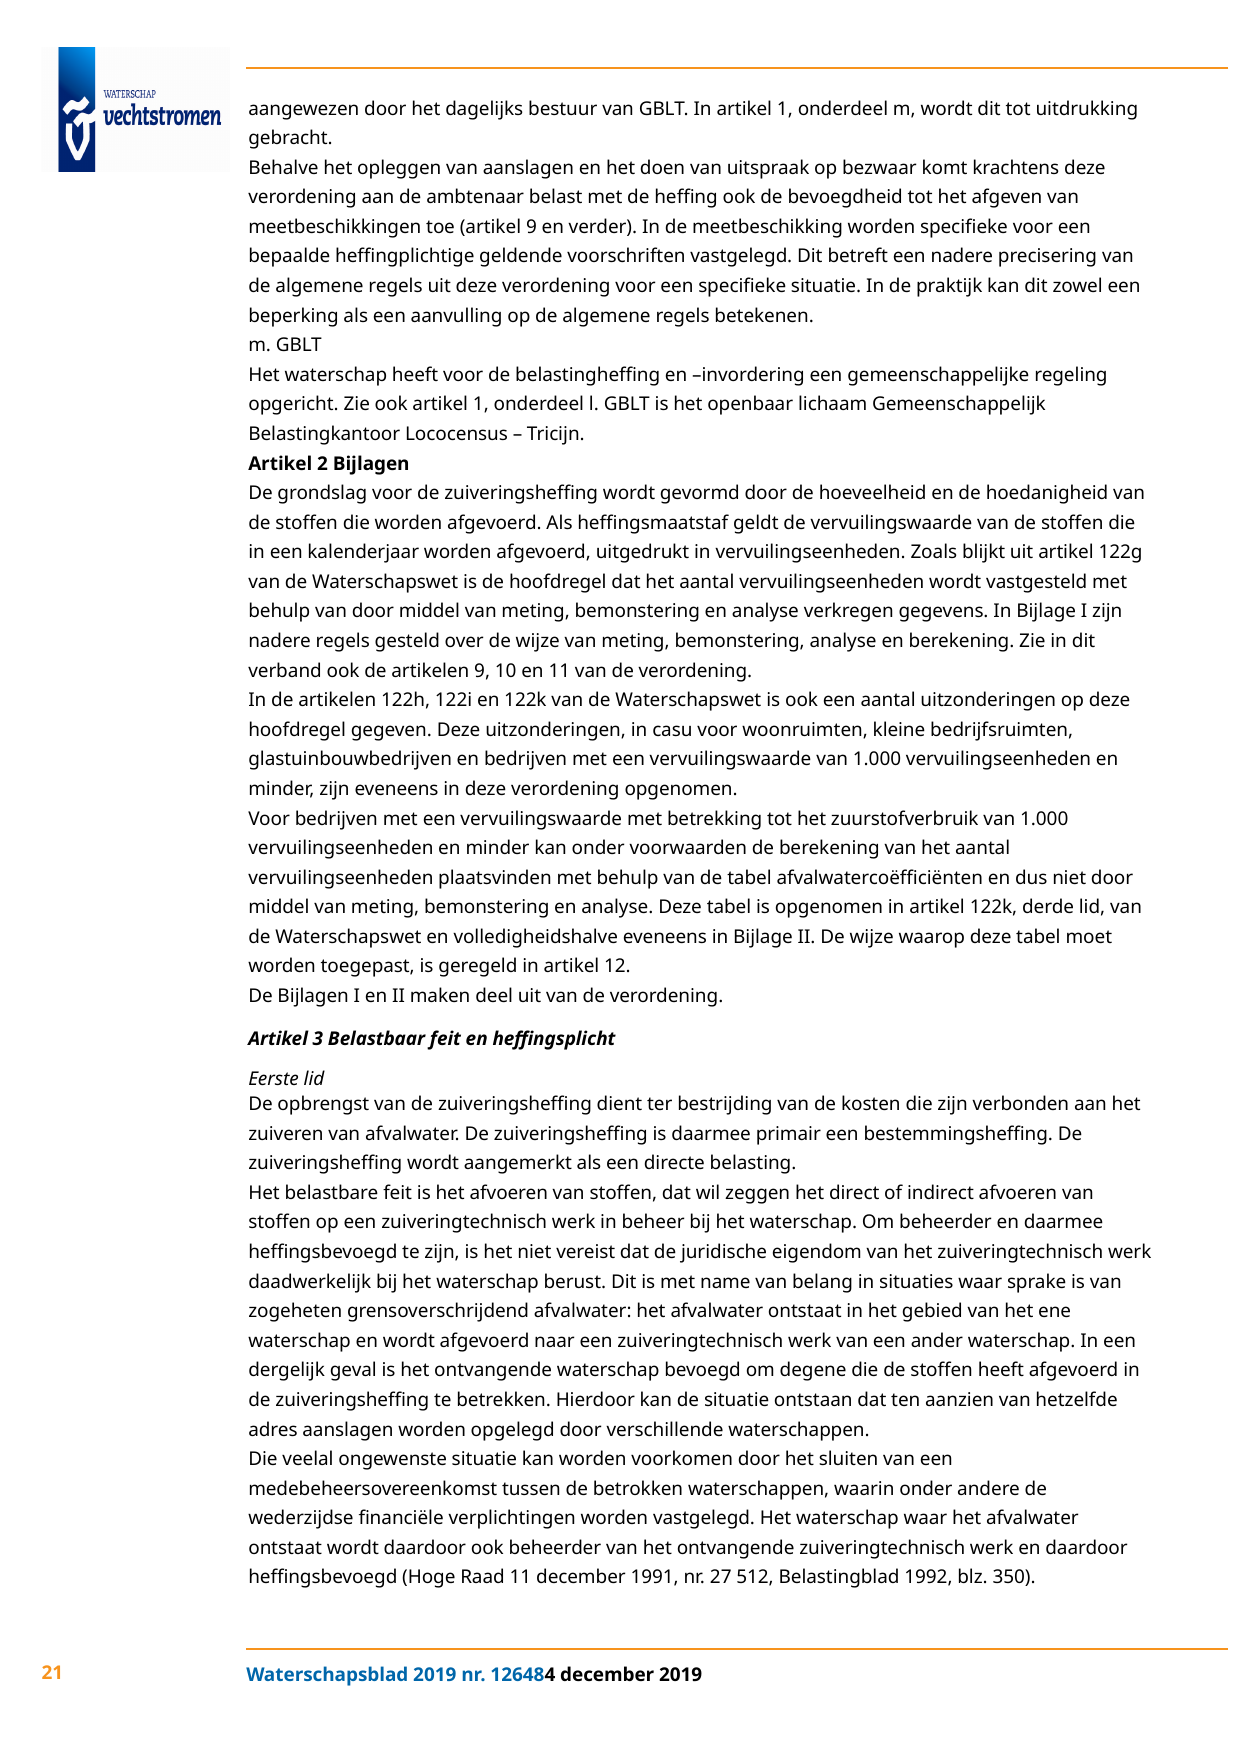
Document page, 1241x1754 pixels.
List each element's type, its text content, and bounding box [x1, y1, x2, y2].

text Artikel 2 Bijlagen [248, 450, 1152, 476]
text m. GBLT [248, 331, 1152, 357]
text In de artikelen 122h, 122i en 122k van de Waterschapswet is ook een aantal uitzonderingen op deze hoofdregel gegeven. Deze uitzonderingen, in casu voor woonruimten, kleine bedrijfsruimten, glastuinbouwbedrijven en bedrijven met een vervuilingswaarde van 1.000 vervuilingseenheden en minder, zijn eveneens in deze verordening opgenomen. [248, 686, 1152, 801]
text aangewezen door het dagelijks bestuur van GBLT. In artikel 1, onderdeel m, wordt dit tot uitdrukking gebracht. [248, 95, 1152, 150]
text De Bijlagen I en II maken deel uit van de verordening. [248, 982, 1152, 1008]
picture [41, 47, 231, 172]
text Het belastbare feit is het afvoeren van stoffen, dat wil zeggen het direct of indirect afvoeren van stoffen op een zuiveringtechnisch werk in beheer bij het waterschap. Om beheerder en daarmee heffingsbevoegd te zijn, is het niet vereist dat de juridische eigendom van het zuiveringtechnisch werk daadwerkelijk bij het waterschap berust. Dit is met name van belang in situaties waar sprake is van zogeheten grensoverschrijdend afvalwater: het afvalwater ontstaat in het gebied van het ene waterschap en wordt afgevoerd naar een zuiveringtechnisch werk van een ander waterschap. In een dergelijk geval is het ontvangende waterschap bevoegd om degene die de stoffen heeft afgevoerd in de zuiveringsheffing te betrekken. Hierdoor kan de situatie ontstaan dat ten aanzien van hetzelfde adres aanslagen worden opgelegd door verschillende waterschappen. [248, 1179, 1152, 1442]
text Eerste lid [248, 1065, 1152, 1090]
text Het waterschap heeft voor de belastingheffing en –invordering een gemeenschappelijke regeling opgericht. Zie ook artikel 1, onderdeel l. GBLT is het openbaar lichaam Gemeenschappelijk Belastingkantoor Lococensus – Tricijn. [248, 361, 1152, 446]
text Artikel 3 Belastbaar feit en heffingsplicht [248, 1025, 1152, 1051]
text Behalve het opleggen van aanslagen en het doen van uitspraak op bezwaar komt krachtens deze verordening aan de ambtenaar belast met de heffing ook de bevoegdheid tot het afgeven van meetbeschikkingen toe (artikel 9 en verder). In de meetbeschikking worden specifieke voor een bepaalde heffingplichtige geldende voorschriften vastgelegd. Dit betreft een nadere precisering van de algemene regels uit deze verordening voor een specifieke situatie. In de praktijk kan dit zowel een beperking als een aanvulling op de algemene regels betekenen. [248, 154, 1152, 328]
text Die veelal ongewenste situatie kan worden voorkomen door het sluiten van een medebeheersovereenkomst tussen de betrokken waterschappen, waarin onder andere de wederzijdse financiële verplichtingen worden vastgelegd. Het waterschap waar het afvalwater ontstaat wordt daardoor ook beheerder van het ontvangende zuiveringtechnisch werk en daardoor heffingsbevoegd (Hoge Raad 11 december 1991, nr. 27 512, Belastingblad 1992, blz. 350). [248, 1445, 1152, 1589]
text De opbrengst van de zuiveringsheffing dient ter bestrijding van de kosten die zijn verbonden aan het zuiveren van afvalwater. De zuiveringsheffing is daarmee primair een bestemmingsheffing. De zuiveringsheffing wordt aangemerkt als een directe belasting. [248, 1090, 1152, 1175]
text Voor bedrijven met een vervuilingswaarde met betrekking tot het zuurstofverbruik van 1.000 vervuilingseenheden en minder kan onder voorwaarden de berekening van het aantal vervuilingseenheden plaatsvinden met behulp van de tabel afvalwatercoëfficiënten en dus niet door middel van meting, bemonstering en analyse. Deze tabel is opgenomen in artikel 122k, derde lid, van de Waterschapswet en volledigheidshalve eveneens in Bijlage II. De wijze waarop deze tabel moet worden toegepast, is geregeld in artikel 12. [248, 805, 1152, 978]
text De grondslag voor de zuiveringsheffing wordt gevormd door de hoeveelheid en de hoedanigheid van de stoffen die worden afgevoerd. Als heffingsmaatstaf geldt de vervuilingswaarde van de stoffen die in een kalenderjaar worden afgevoerd, uitgedrukt in vervuilingseenheden. Zoals blijkt uit artikel 122g van de Waterschapswet is de hoofdregel dat het aantal vervuilingseenheden wordt vastgesteld met behulp van door middel van meting, bemonstering en analyse verkregen gegevens. In Bijlage I zijn nadere regels gesteld over de wijze van meting, bemonstering, analyse en berekening. Zie in dit verband ook de artikelen 9, 10 en 11 van de verordening. [248, 479, 1152, 683]
